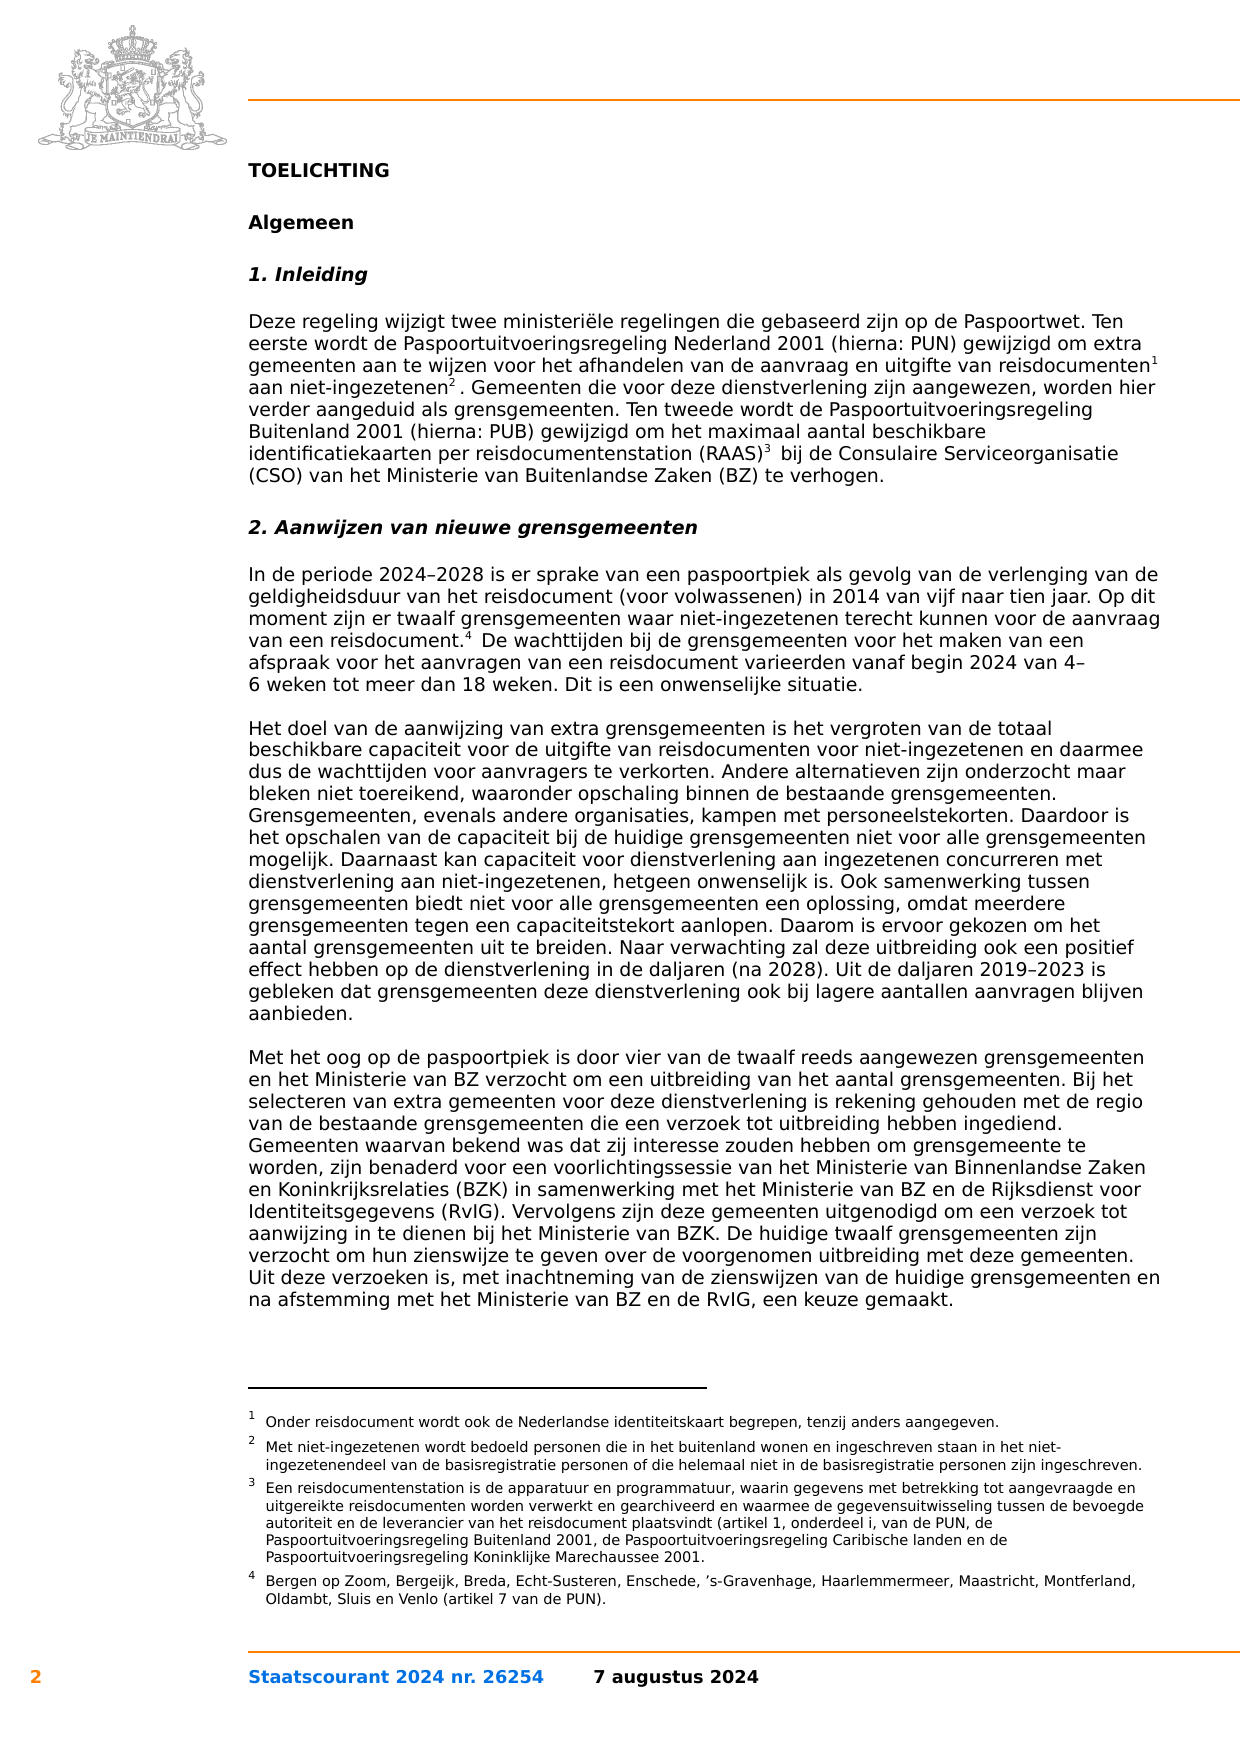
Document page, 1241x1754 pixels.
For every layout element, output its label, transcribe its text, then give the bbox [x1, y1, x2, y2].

subtitle 2. Aanwijzen van nieuwe grensgemeenten [248, 517, 1163, 539]
subtitle Algemeen [248, 212, 1163, 234]
subtitle 1. Inleiding [248, 264, 1163, 286]
text Deze regeling wijzigt twee ministeriële regelingen die gebaseerd zijn op de Paspoortwet. Ten eerste wordt de Paspoortuitvoeringsregeling Nederland 2001 (hierna: PUN) gewijzigd om extra gemeenten aan te wijzen voor het afhandelen van de aanvraag en uitgifte van reisdocumenten aan niet-ingezetenen. Gemeenten die voor deze dienstverlening zijn aangewezen, worden hier verder aangeduid als grensgemeenten. Ten tweede wordt de Paspoortuitvoeringsregeling Buitenland 2001 (hierna: PUB) gewijzigd om het maximaal aantal beschikbare identificatiekaarten per reisdocumentenstation (RAAS) bij de Consulaire Serviceorganisatie (CSO) van het Ministerie van Buitenlandse Zaken (BZ) te verhogen. [248, 311, 1163, 487]
text Bergen op Zoom, Bergeijk, Breda, Echt-Susteren, Enschede, ’s-Gravenhage, Haarlemmermeer, Maastricht, Montferland, Oldambt, Sluis en Venlo (artikel 7 van de PUN). [248, 1569, 1163, 1608]
text Met niet-ingezetenen wordt bedoeld personen die in het buitenland wonen en ingeschreven staan in het niet-ingezetenendeel van de basisregistratie personen of die helemaal niet in de basisregistratie personen zijn ingeschreven. [248, 1434, 1163, 1473]
text Het doel van de aanwijzing van extra grensgemeenten is het vergroten van de totaal beschikbare capaciteit voor de uitgifte van reisdocumenten voor niet-ingezetenen en daarmee dus de wachttijden voor aanvragers te verkorten. Andere alternatieven zijn onderzocht maar bleken niet toereikend, waaronder opschaling binnen de bestaande grensgemeenten. Grensgemeenten, evenals andere organisaties, kampen met personeelstekorten. Daardoor is het opschalen van de capaciteit bij de huidige grensgemeenten niet voor alle grensgemeenten mogelijk. Daarnaast kan capaciteit voor dienstverlening aan ingezetenen concurreren met dienstverlening aan niet-ingezetenen, hetgeen onwenselijk is. Ook samenwerking tussen grensgemeenten biedt niet voor alle grensgemeenten een oplossing, omdat meerdere grensgemeenten tegen een capaciteitstekort aanlopen. Daarom is ervoor gekozen om het aantal grensgemeenten uit te breiden. Naar verwachting zal deze uitbreiding ook een positief effect hebben op de dienstverlening in de daljaren (na 2028). Uit de daljaren 2019–2023 is gebleken dat grensgemeenten deze dienstverlening ook bij lagere aantallen aanvragen blijven aanbieden. [248, 717, 1163, 1025]
text Onder reisdocument wordt ook de Nederlandse identiteitskaart begrepen, tenzij anders aangegeven. [248, 1409, 1163, 1432]
text Met het oog op de paspoortpiek is door vier van de twaalf reeds aangewezen grensgemeenten en het Ministerie van BZ verzocht om een uitbreiding van het aantal grensgemeenten. Bij het selecteren van extra gemeenten voor deze dienstverlening is rekening gehouden met de regio van de bestaande grensgemeenten die een verzoek tot uitbreiding hebben ingediend. Gemeenten waarvan bekend was dat zij interesse zouden hebben om grensgemeente te worden, zijn benaderd voor een voorlichtingssessie van het Ministerie van Binnenlandse Zaken en Koninkrijksrelaties (BZK) in samenwerking met het Ministerie van BZ en de Rijksdienst voor Identiteitsgegevens (RvIG). Vervolgens zijn deze gemeenten uitgenodigd om een verzoek tot aanwijzing in te dienen bij het Ministerie van BZK. De huidige twaalf grensgemeenten zijn verzocht om hun zienswijze te geven over de voorgenomen uitbreiding met deze gemeenten. Uit deze verzoeken is, met inachtneming van de zienswijzen van de huidige grensgemeenten en na afstemming met het Ministerie van BZ en de RvIG, een keuze gemaakt. [248, 1047, 1163, 1311]
text In de periode 2024–2028 is er sprake van een paspoortpiek als gevolg van de verlenging van de geldigheidsduur van het reisdocument (voor volwassenen) in 2014 van vijf naar tien jaar. Op dit moment zijn er twaalf grensgemeenten waar niet-ingezetenen terecht kunnen voor de aanvraag van een reisdocument. De wachttijden bij de grensgemeenten voor het maken van een afspraak voor het aanvragen van een reisdocument varieerden vanaf begin 2024 van 4–6 weken tot meer dan 18 weken. Dit is een onwenselijke situatie. [248, 564, 1163, 696]
picture [38, 25, 227, 150]
text Een reisdocumentenstation is de apparatuur en programmatuur, waarin gegevens met betrekking tot aangevraagde en uitgereikte reisdocumenten worden verwerkt en gearchiveerd en waarmee de gegevensuitwisseling tussen de bevoegde autoriteit en de leverancier van het reisdocument plaatsvindt (artikel 1, onderdeel i, van de PUN, de Paspoortuitvoeringsregeling Buitenland 2001, de Paspoortuitvoeringsregeling Caribische landen en de Paspoortuitvoeringsregeling Koninklijke Marechaussee 2001. [248, 1476, 1163, 1566]
subtitle TOELICHTING [248, 160, 1163, 182]
